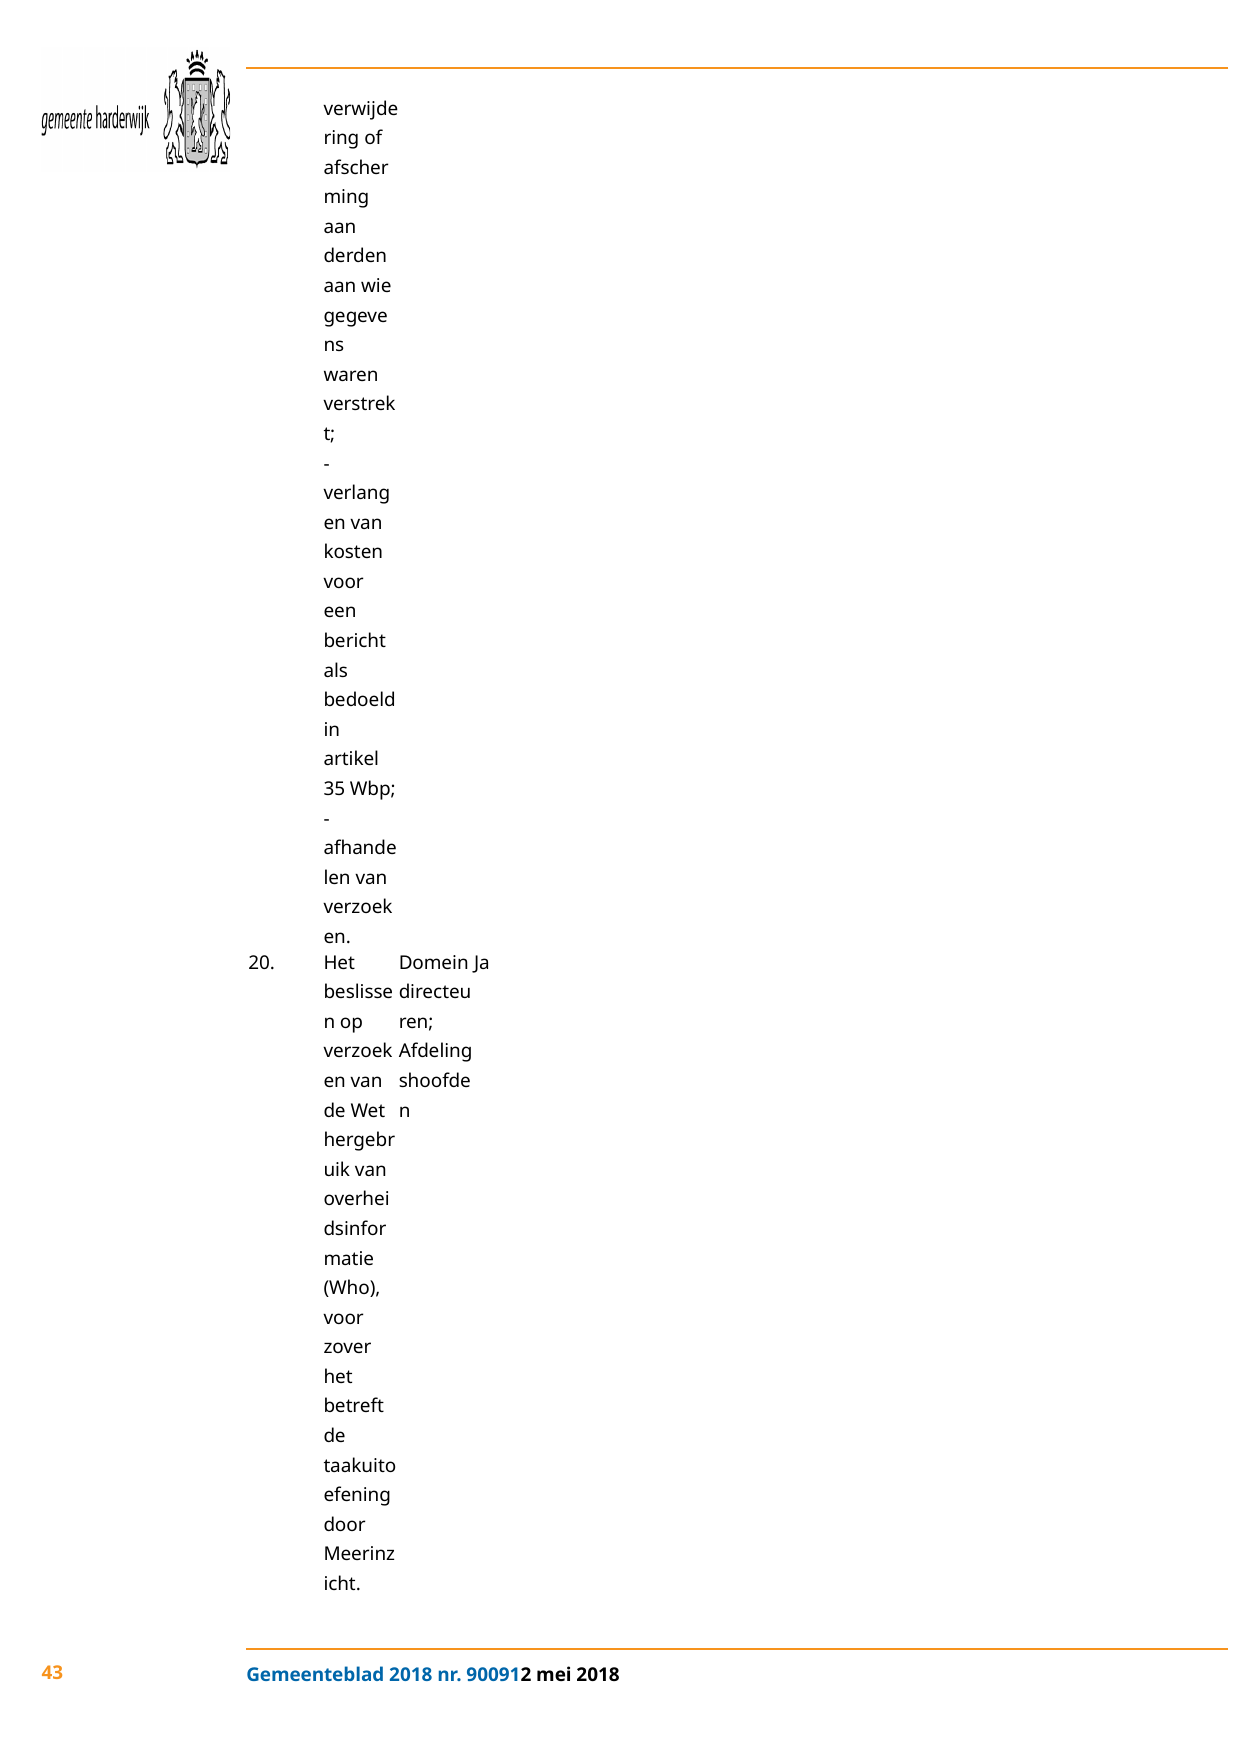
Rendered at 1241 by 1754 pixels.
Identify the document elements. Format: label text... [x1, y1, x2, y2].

table_cell [474, 95, 549, 949]
table_cell Ja [474, 949, 549, 1596]
table_cell [399, 95, 474, 949]
table_cell Het beslissen op verzoeken van de Wet hergebruik van overheidsinformatie (Who), voor zover het betreft de taakuitoefening door Meerinzicht. [323, 949, 398, 1596]
table_cell Domeindirecteuren; Afdelingshoofden [399, 949, 474, 1596]
picture [41, 47, 231, 172]
table_cell [549, 949, 624, 1596]
table_cell [248, 949, 323, 1596]
table_cell [549, 95, 624, 949]
table_cell verwijdering of afscherming aan derden aan wie gegevens waren verstrekt; - verlangen van kosten voor een bericht als bedoeld in artikel 35 Wbp; - afhandelen van verzoeken. [323, 95, 398, 949]
table_cell [248, 95, 323, 949]
